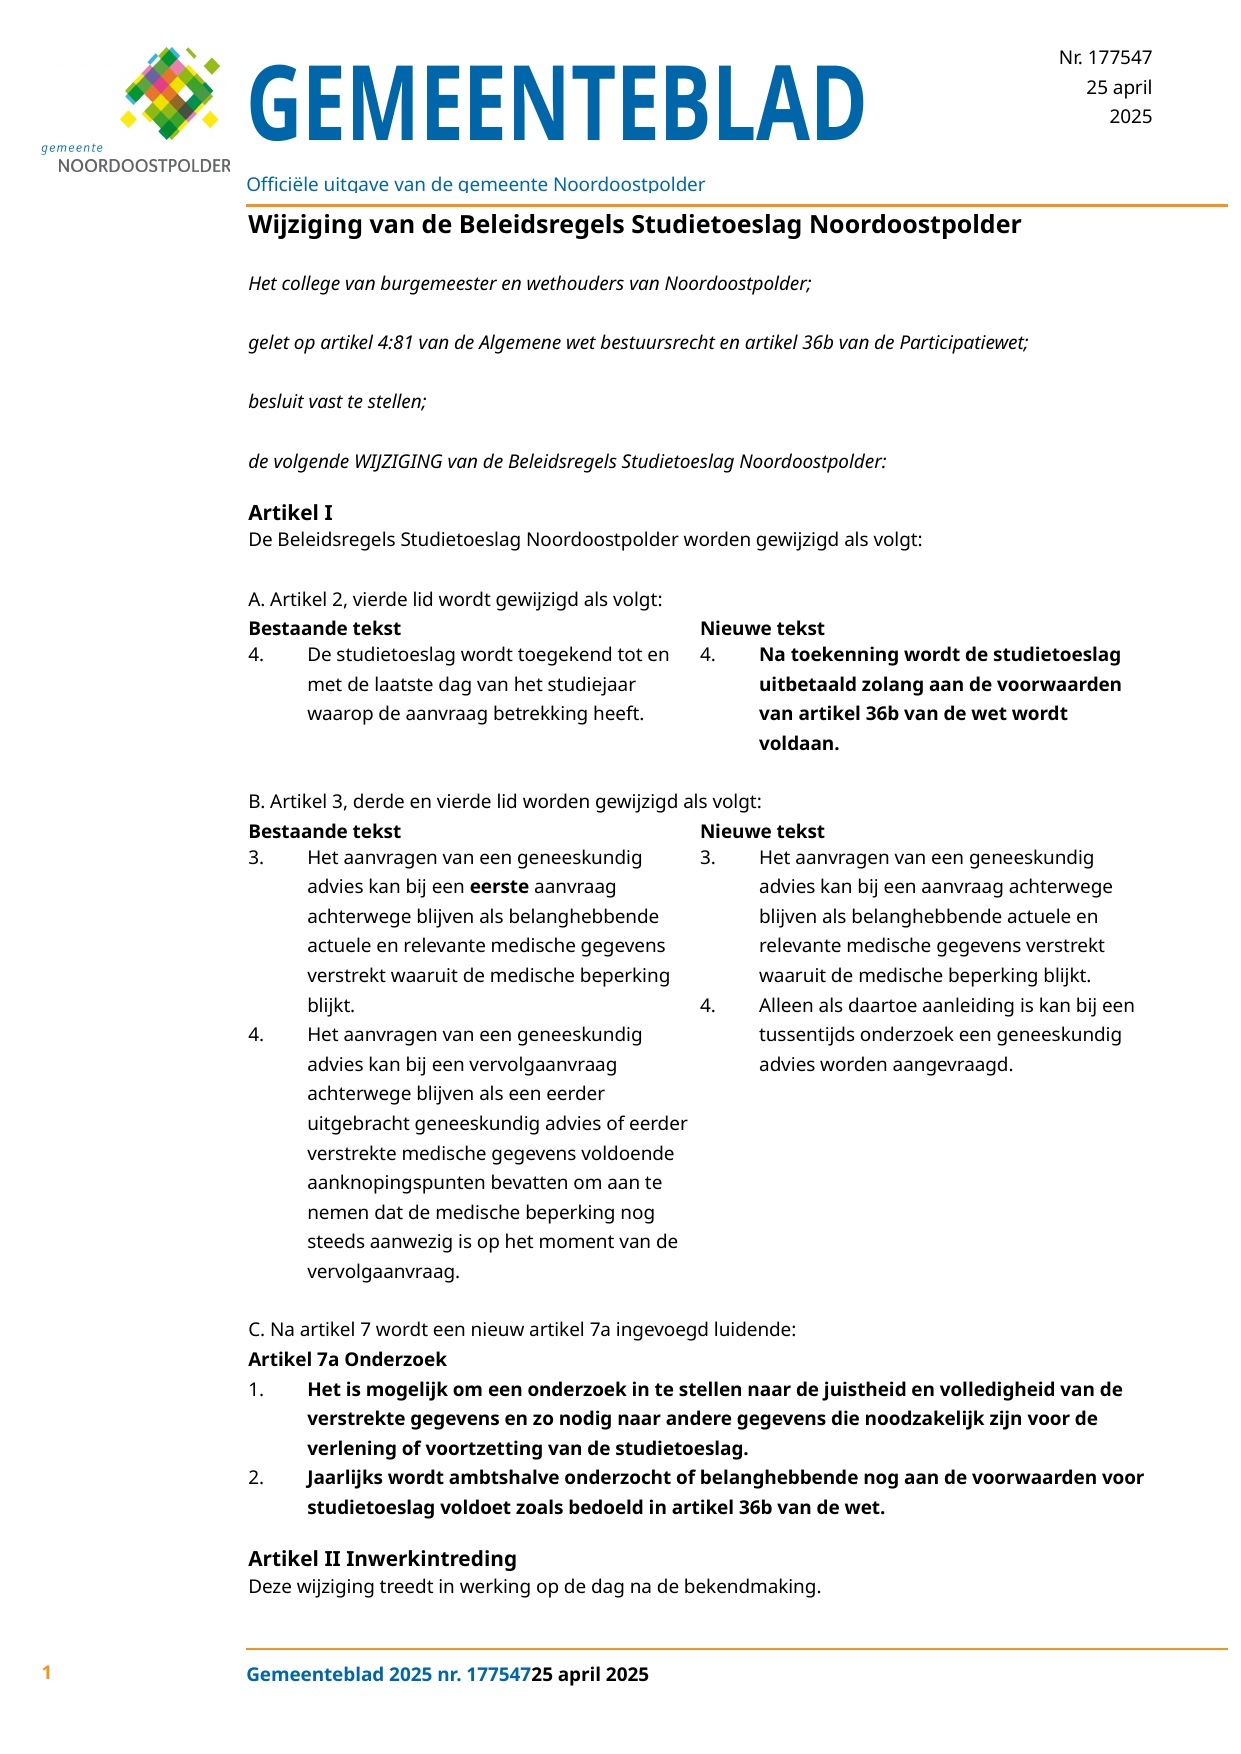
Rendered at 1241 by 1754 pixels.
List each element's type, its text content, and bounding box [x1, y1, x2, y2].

picture [41, 47, 231, 172]
text B. Artikel 3, derde en vierde lid worden gewijzigd als volgt: [248, 788, 1152, 814]
table_cell Het aanvragen van een geneeskundig advies kan bij een eerste aanvraag achterwege blijven als belanghebbende actuele en relevante medische gegevens verstrekt waaruit de medische beperking blijkt. Het aanvragen van een geneeskundig advies kan bij een vervolgaanvraag achterwege blijven als een eerder uitgebracht geneeskundig advies of eerder verstrekte medische gegevens voldoende aanknopingspunten bevatten om aan te nemen dat de medische beperking nog steeds aanwezig is op het moment van de vervolgaanvraag. [248, 844, 700, 1284]
table_cell Het aanvragen van een geneeskundig advies kan bij een aanvraag achterwege blijven als belanghebbende actuele en relevante medische gegevens verstrekt waaruit de medische beperking blijkt. Alleen als daartoe aanleiding is kan bij een tussentijds onderzoek een geneeskundig advies worden aangevraagd. [700, 844, 1152, 1284]
text Wijziging van de Beleidsregels Studietoeslag Noordoostpolder [248, 207, 1152, 241]
text Het college van burgemeester en wethouders van Noordoostpolder; [248, 270, 1152, 296]
text Artikel 7a Onderzoek [248, 1346, 1152, 1372]
text de volgende WIJZIGING van de Beleidsregels Studietoeslag Noordoostpolder: [248, 448, 1152, 473]
text besluit vast te stellen; [248, 389, 1152, 414]
table_header Bestaande tekst [248, 616, 700, 641]
table_header Bestaande tekst [248, 818, 700, 844]
text Artikel I [248, 498, 1152, 527]
text Artikel II Inwerkintreding [248, 1544, 1152, 1573]
text A. Artikel 2, vierde lid wordt gewijzigd als volgt: [248, 586, 1152, 612]
list Jaarlijks wordt ambtshalve onderzocht of belanghebbende nog aan de voorwaarden voor studietoeslag voldoet zoals bedoeld in artikel 36b van de wet. [248, 1464, 1152, 1520]
table_header Nieuwe tekst [700, 616, 1152, 641]
text Deze wijziging treedt in werking op de dag na de bekendmaking. [248, 1573, 1152, 1599]
text C. Na artikel 7 wordt een nieuw artikel 7a ingevoegd luidende: [248, 1317, 1152, 1342]
table_header Nieuwe tekst [700, 818, 1152, 844]
table_cell Na toekenning wordt de studietoeslag uitbetaald zolang aan de voorwaarden van artikel 36b van de wet wordt voldaan. [700, 641, 1152, 756]
list Het is mogelijk om een onderzoek in te stellen naar de juistheid en volledigheid van de verstrekte gegevens en zo nodig naar andere gegevens die noodzakelijk zijn voor de verlening of voortzetting van de studietoeslag. [248, 1376, 1152, 1461]
table_cell De studietoeslag wordt toegekend tot en met de laatste dag van het studiejaar waarop de aanvraag betrekking heeft. [248, 641, 700, 756]
text De Beleidsregels Studietoeslag Noordoostpolder worden gewijzigd als volgt: [248, 527, 1152, 552]
text gelet op artikel 4:81 van de Algemene wet bestuursrecht en artikel 36b van de Participatiewet; [248, 329, 1152, 355]
